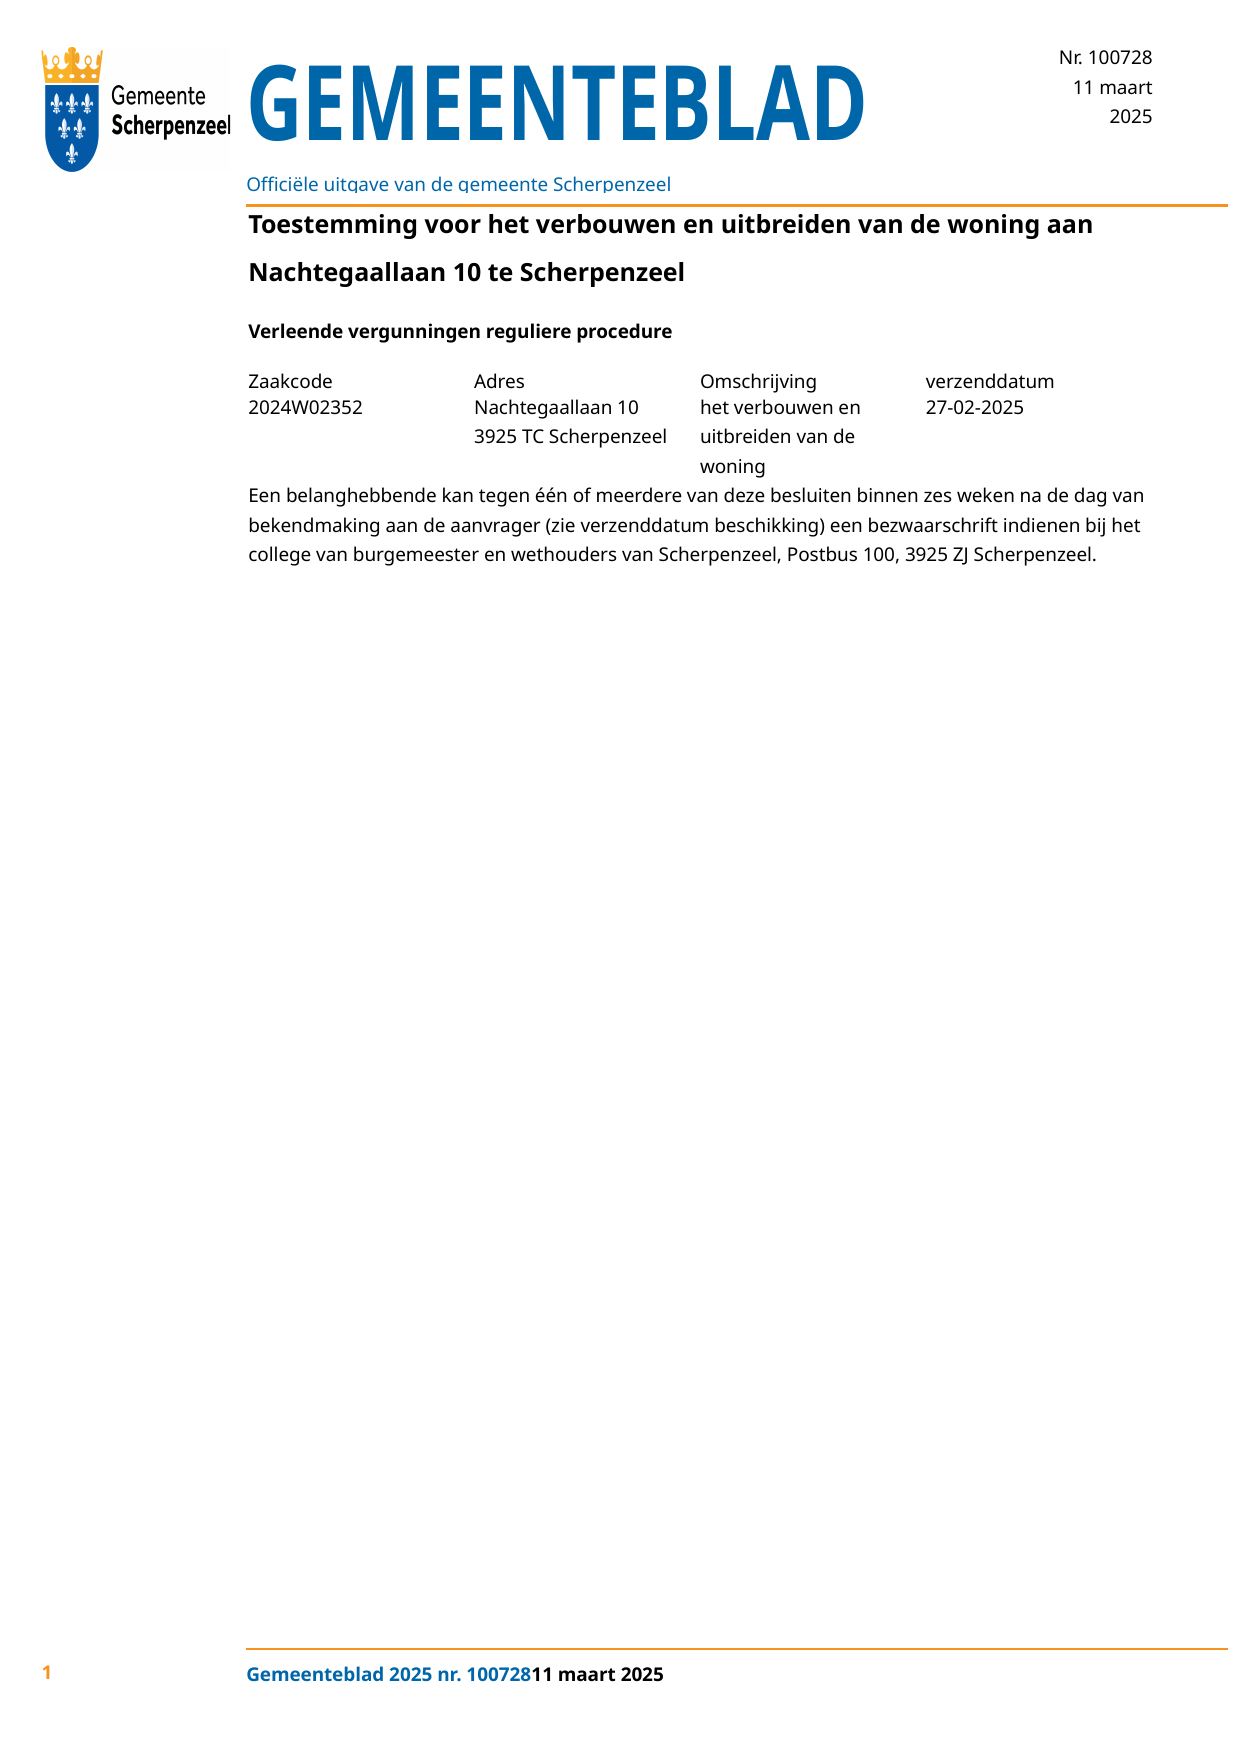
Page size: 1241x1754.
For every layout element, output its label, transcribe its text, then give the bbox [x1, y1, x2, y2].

table_cell Nachtegaallaan 10 3925 TC Scherpenzeel [474, 394, 700, 479]
picture [41, 47, 231, 172]
table_cell 27-02-2025 [926, 394, 1152, 479]
table_cell het verbouwen en uitbreiden van de woning [700, 394, 926, 479]
text Verleende vergunningen reguliere procedure [248, 318, 1152, 344]
table_header verzenddatum [926, 369, 1152, 394]
text Een belanghebbende kan tegen één of meerdere van deze besluiten binnen zes weken na de dag van bekendmaking aan de aanvrager (zie verzenddatum beschikking) een bezwaarschrift indienen bij het college van burgemeester en wethouders van Scherpenzeel, Postbus 100, 3925 ZJ Scherpenzeel. [248, 482, 1152, 567]
table_header Adres [474, 369, 700, 394]
table_header Omschrijving [700, 369, 926, 394]
text Toestemming voor het verbouwen en uitbreiden van de woning aan Nachtegaallaan 10 te Scherpenzeel [248, 207, 1152, 288]
table_header Zaakcode [248, 369, 474, 394]
table_cell 2024W02352 [248, 394, 474, 479]
